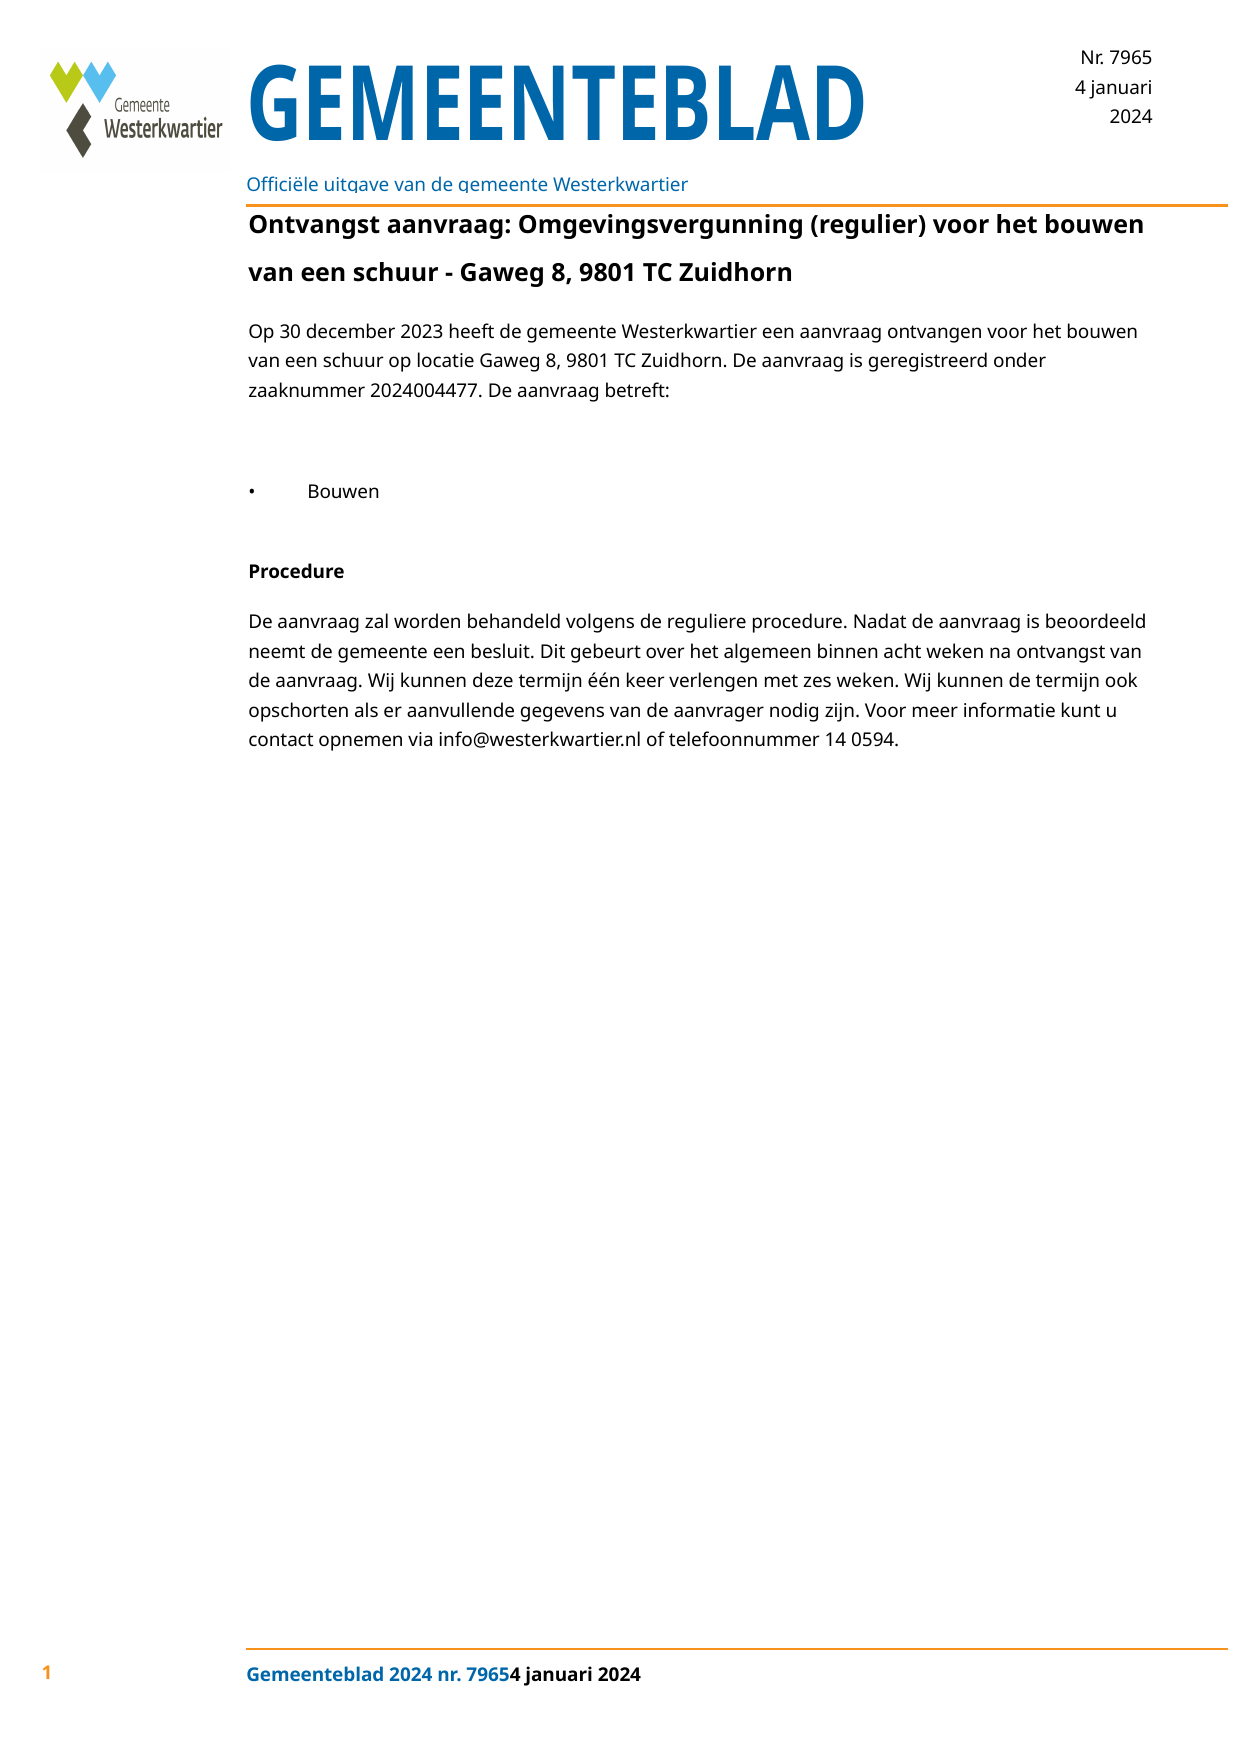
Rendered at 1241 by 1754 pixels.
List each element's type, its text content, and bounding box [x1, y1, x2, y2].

text Op 30 december 2023 heeft de gemeente Westerkwartier een aanvraag ontvangen voor het bouwen van een schuur op locatie Gaweg 8, 9801 TC Zuidhorn. De aanvraag is geregistreerd onder zaaknummer 2024004477. De aanvraag betreft: [248, 318, 1152, 403]
text Ontvangst aanvraag: Omgevingsvergunning (regulier) voor het bouwen van een schuur - Gaweg 8, 9801 TC Zuidhorn [248, 207, 1152, 288]
text De aanvraag zal worden behandeld volgens de reguliere procedure. Nadat de aanvraag is beoordeeld neemt de gemeente een besluit. Dit gebeurt over het algemeen binnen acht weken na ontvangst van de aanvraag. Wij kunnen deze termijn één keer verlengen met zes weken. Wij kunnen de termijn ook opschorten als er aanvullende gegevens van de aanvrager nodig zijn. Voor meer informatie kunt u contact opnemen via info@westerkwartier.nl of telefoonnummer 14 0594. [248, 608, 1152, 752]
text Procedure [248, 558, 1152, 584]
list Bouwen [248, 478, 1152, 504]
picture [41, 47, 231, 172]
